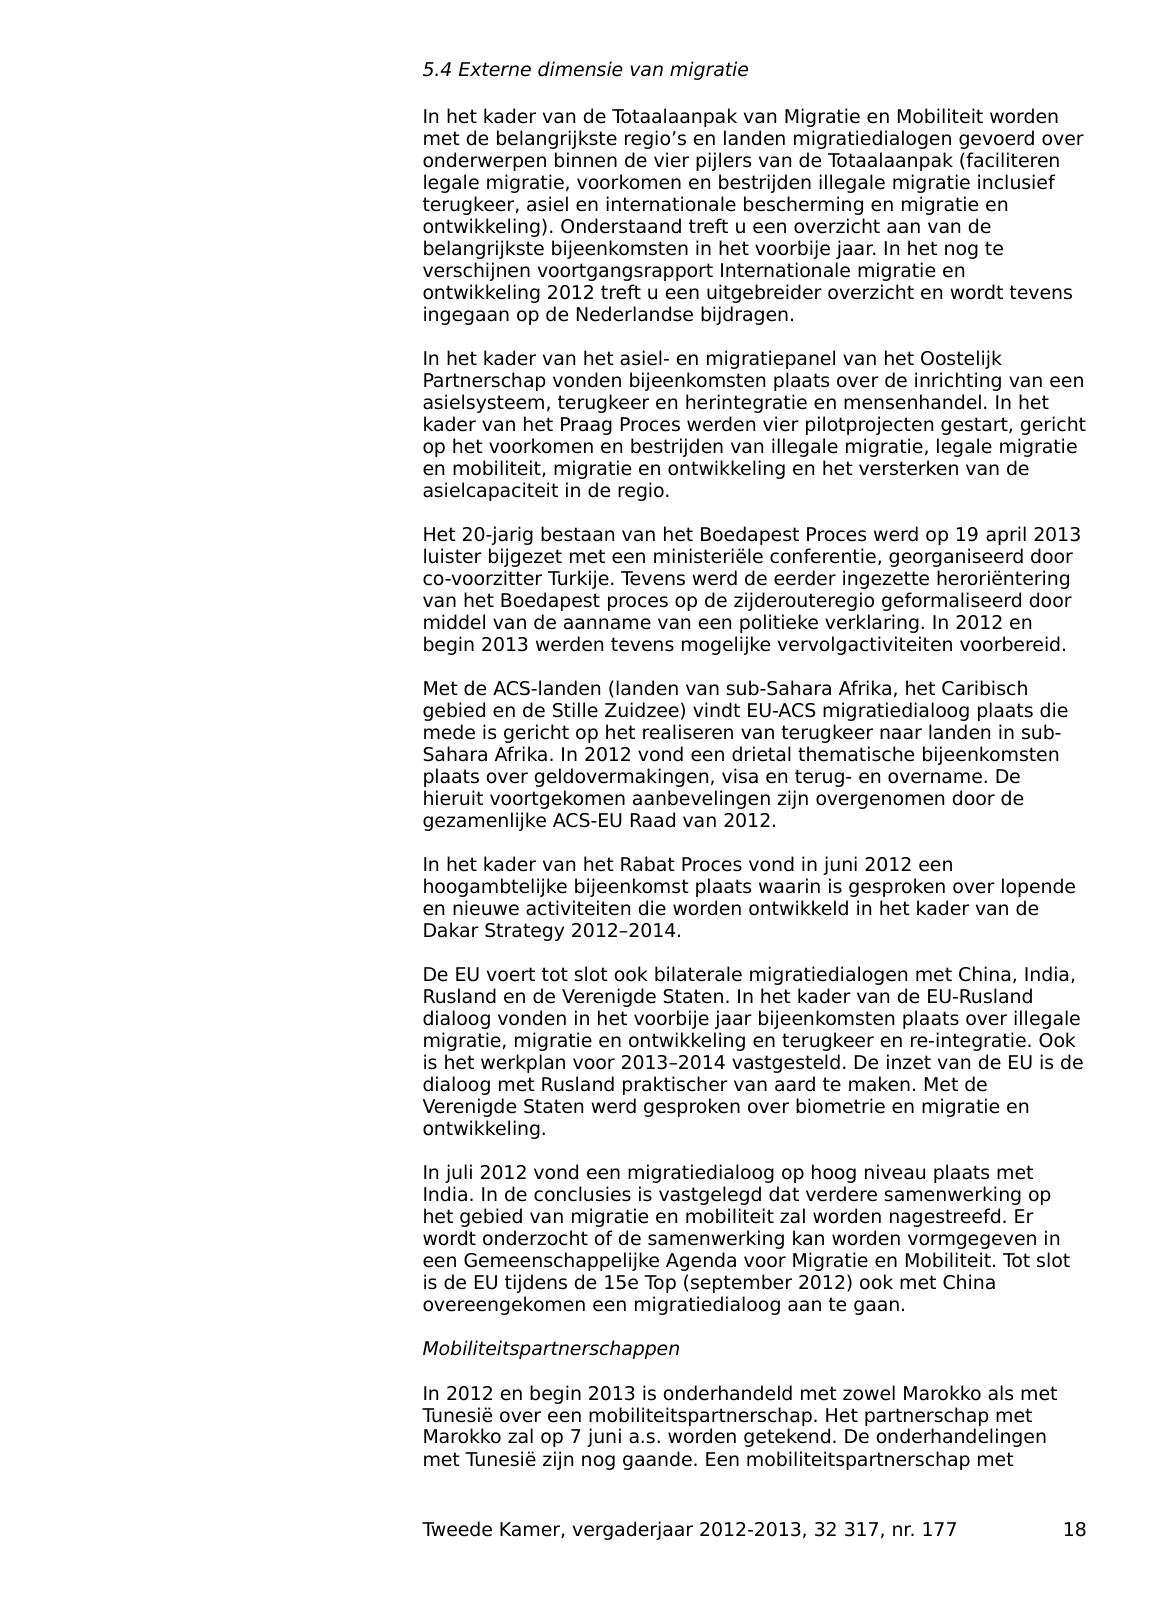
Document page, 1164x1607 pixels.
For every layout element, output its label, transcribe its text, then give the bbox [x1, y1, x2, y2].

text In het kader van het asiel- en migratiepanel van het Oostelijk Partnerschap vonden bijeenkomsten plaats over de inrichting van een asielsysteem, terugkeer en herintegratie en mensenhandel. In het kader van het Praag Proces werden vier pilotprojecten gestart, gericht op het voorkomen en bestrijden van illegale migratie, legale migratie en mobiliteit, migratie en ontwikkeling en het versterken van de asielcapaciteit in de regio. [422, 348, 1087, 502]
text Het 20-jarig bestaan van het Boedapest Proces werd op 19 april 2013 luister bijgezet met een ministeriële conferentie, georganiseerd door co-voorzitter Turkije. Tevens werd de eerder ingezette heroriëntering van het Boedapest proces op de zijderouteregio geformaliseerd door middel van de aanname van een politieke verklaring. In 2012 en begin 2013 werden tevens mogelijke vervolgactiviteiten voorbereid. [422, 524, 1087, 656]
subtitle 5.4 Externe dimensie van migratie [422, 59, 1087, 81]
text In het kader van de Totaalaanpak van Migratie en Mobiliteit worden met de belangrijkste regio’s en landen migratiedialogen gevoerd over onderwerpen binnen de vier pijlers van de Totaalaanpak (faciliteren legale migratie, voorkomen en bestrijden illegale migratie inclusief terugkeer, asiel en internationale bescherming en migratie en ontwikkeling). Onderstaand treft u een overzicht aan van de belangrijkste bijeenkomsten in het voorbije jaar. In het nog te verschijnen voortgangsrapport Internationale migratie en ontwikkeling 2012 treft u een uitgebreider overzicht en wordt tevens ingegaan op de Nederlandse bijdragen. [422, 106, 1087, 326]
subtitle Mobiliteitspartnerschappen [422, 1338, 1087, 1360]
text Met de ACS-landen (landen van sub-Sahara Afrika, het Caribisch gebied en de Stille Zuidzee) vindt EU-ACS migratiedialoog plaats die mede is gericht op het realiseren van terugkeer naar landen in sub-Sahara Afrika. In 2012 vond een drietal thematische bijeenkomsten plaats over geldovermakingen, visa en terug- en overname. De hieruit voortgekomen aanbevelingen zijn overgenomen door de gezamenlijke ACS-EU Raad van 2012. [422, 678, 1087, 832]
text De EU voert tot slot ook bilaterale migratiedialogen met China, India, Rusland en de Verenigde Staten. In het kader van de EU-Rusland dialoog vonden in het voorbije jaar bijeenkomsten plaats over illegale migratie, migratie en ontwikkeling en terugkeer en re-integratie. Ook is het werkplan voor 2013–2014 vastgesteld. De inzet van de EU is de dialoog met Rusland praktischer van aard te maken. Met de Verenigde Staten werd gesproken over biometrie en migratie en ontwikkeling. [422, 964, 1087, 1140]
text In juli 2012 vond een migratiedialoog op hoog niveau plaats met India. In de conclusies is vastgelegd dat verdere samenwerking op het gebied van migratie en mobiliteit zal worden nagestreefd. Er wordt onderzocht of de samenwerking kan worden vormgegeven in een Gemeenschappelijke Agenda voor Migratie en Mobiliteit. Tot slot is de EU tijdens de 15e Top (september 2012) ook met China overeengekomen een migratiedialoog aan te gaan. [422, 1162, 1087, 1316]
text In het kader van het Rabat Proces vond in juni 2012 een hoogambtelijke bijeenkomst plaats waarin is gesproken over lopende en nieuwe activiteiten die worden ontwikkeld in het kader van de Dakar Strategy 2012–2014. [422, 854, 1087, 942]
text In 2012 en begin 2013 is onderhandeld met zowel Marokko als met Tunesië over een mobiliteitspartnerschap. Het partnerschap met Marokko zal op 7 juni a.s. worden getekend. De onderhandelingen met Tunesië zijn nog gaande. Een mobiliteitspartnerschap met [422, 1382, 1087, 1470]
